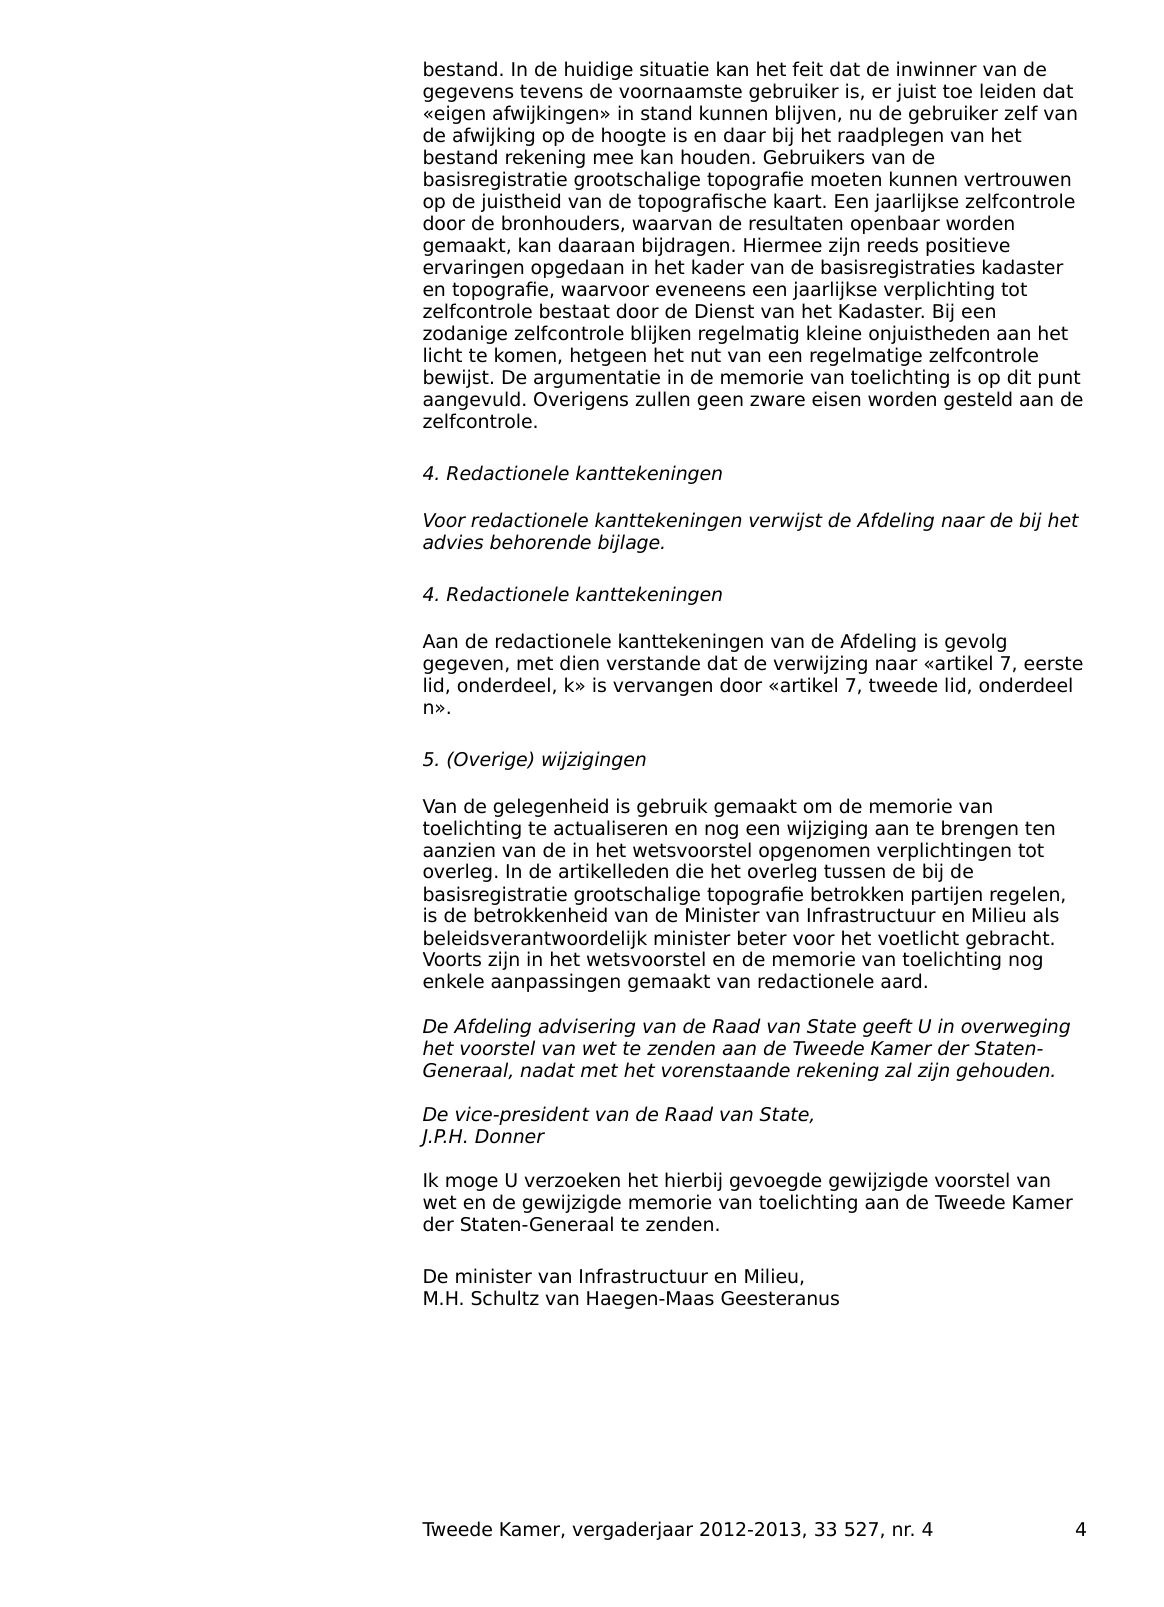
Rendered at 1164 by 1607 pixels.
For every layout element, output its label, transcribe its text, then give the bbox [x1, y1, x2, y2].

text Aan de redactionele kanttekeningen van de Afdeling is gevolg gegeven, met dien verstande dat de verwijzing naar «artikel 7, eerste lid, onderdeel, k» is vervangen door «artikel 7, tweede lid, onderdeel n». [422, 631, 1087, 718]
text bestand. In de huidige situatie kan het feit dat de inwinner van de gegevens tevens de voornaamste gebruiker is, er juist toe leiden dat «eigen afwijkingen» in stand kunnen blijven, nu de gebruiker zelf van de afwijking op de hoogte is en daar bij het raadplegen van het bestand rekening mee kan houden. Gebruikers van de basisregistratie grootschalige topografie moeten kunnen vertrouwen op de juistheid van de topografische kaart. Een jaarlijkse zelfcontrole door de bronhouders, waarvan de resultaten openbaar worden gemaakt, kan daaraan bijdragen. Hiermee zijn reeds positieve ervaringen opgedaan in het kader van de basisregistraties kadaster en topografie, waarvoor eveneens een jaarlijkse verplichting tot zelfcontrole bestaat door de Dienst van het Kadaster. Bij een zodanige zelfcontrole blijken regelmatig kleine onjuistheden aan het licht te komen, hetgeen het nut van een regelmatige zelfcontrole bewijst. De argumentatie in de memorie van toelichting is op dit punt aangevuld. Overigens zullen geen zware eisen worden gesteld aan de zelfcontrole. [422, 59, 1087, 433]
subtitle 5. (Overige) wijzigingen [422, 748, 1087, 771]
text De Afdeling advisering van de Raad van State geeft U in overweging het voorstel van wet te zenden aan de Tweede Kamer der Staten-Generaal, nadat met het vorenstaande rekening zal zijn gehouden. [422, 1016, 1087, 1081]
subtitle 4. Redactionele kanttekeningen [422, 584, 1087, 606]
subtitle 4. Redactionele kanttekeningen [422, 463, 1087, 485]
text Ik moge U verzoeken het hierbij gevoegde gewijzigde voorstel van wet en de gewijzigde memorie van toelichting aan de Tweede Kamer der Staten-Generaal te zenden. [422, 1170, 1087, 1236]
text De minister van Infrastructuur en Milieu, M.H. Schultz van Haegen-Maas Geesteranus [422, 1266, 1087, 1310]
text J.P.H. Donner [422, 1126, 1087, 1148]
text Van de gelegenheid is gebruik gemaakt om de memorie van toelichting te actualiseren en nog een wijziging aan te brengen ten aanzien van de in het wetsvoorstel opgenomen verplichtingen tot overleg. In de artikelleden die het overleg tussen de bij de basisregistratie grootschalige topografie betrokken partijen regelen, is de betrokkenheid van de Minister van Infrastructuur en Milieu als beleidsverantwoordelijk minister beter voor het voetlicht gebracht. Voorts zijn in het wetsvoorstel en de memorie van toelichting nog enkele aanpassingen gemaakt van redactionele aard. [422, 796, 1087, 993]
text De vice-president van de Raad van State, [422, 1104, 1087, 1126]
text Voor redactionele kanttekeningen verwijst de Afdeling naar de bij het advies behorende bijlage. [422, 510, 1087, 554]
